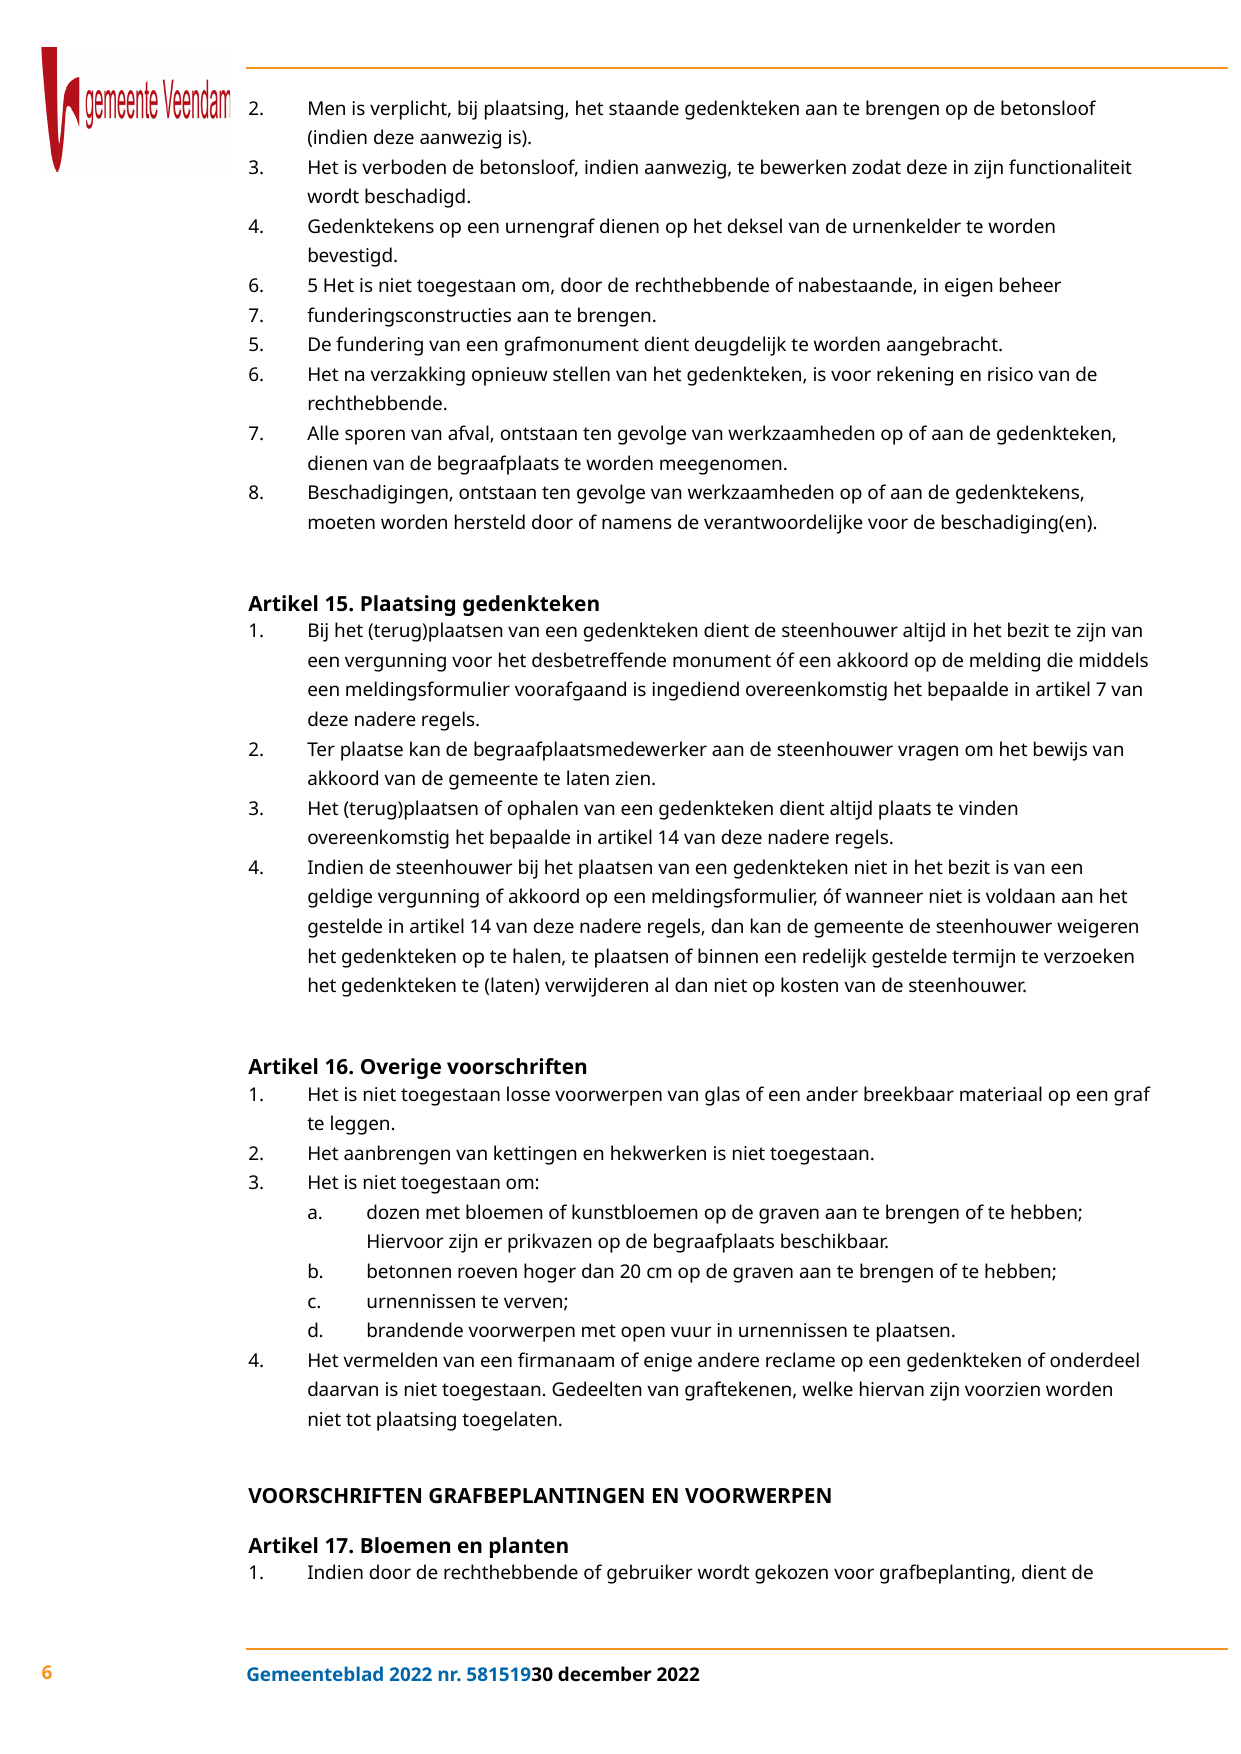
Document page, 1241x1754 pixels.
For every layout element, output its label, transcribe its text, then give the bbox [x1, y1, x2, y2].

list 5 Het is niet toegestaan om, door de rechthebbende of nabestaande, in eigen beheer [248, 272, 1152, 298]
list dozen met bloemen of kunstbloemen op de graven aan te brengen of te hebben; Hiervoor zijn er prikvazen op de begraafplaats beschikbaar. [307, 1199, 1152, 1254]
list Ter plaatse kan de begraafplaatsmedewerker aan de steenhouwer vragen om het bewijs van akkoord van de gemeente te laten zien. [248, 736, 1152, 791]
list Gedenktekens op een urnengraf dienen op het deksel van de urnenkelder te worden bevestigd. [248, 213, 1152, 268]
picture [41, 47, 231, 172]
list Beschadigingen, ontstaan ten gevolge van werkzaamheden op of aan de gedenktekens, moeten worden hersteld door of namens de verantwoordelijke voor de beschadiging(en). [248, 479, 1152, 535]
list Het vermelden van een firmanaam of enige andere reclame op een gedenkteken of onderdeel daarvan is niet toegestaan. Gedeelten van graftekenen, welke hiervan zijn voorzien worden niet tot plaatsing toegelaten. [248, 1347, 1152, 1432]
list Het (terug)plaatsen of ophalen van een gedenkteken dient altijd plaats te vinden overeenkomstig het bepaalde in artikel 14 van deze nadere regels. [248, 795, 1152, 850]
list betonnen roeven hoger dan 20 cm op de graven aan te brengen of te hebben; [307, 1258, 1152, 1284]
list Het is niet toegestaan om: [248, 1169, 1152, 1195]
list De fundering van een grafmonument dient deugdelijk te worden aangebracht. [248, 331, 1152, 357]
list Het aanbrengen van kettingen en hekwerken is niet toegestaan. [248, 1140, 1152, 1166]
text Artikel 16. Overige voorschriften [248, 1052, 1152, 1081]
list Bij het (terug)plaatsen van een gedenkteken dient de steenhouwer altijd in het bezit te zijn van een vergunning voor het desbetreffende monument óf een akkoord op de melding die middels een meldingsformulier voorafgaand is ingediend overeenkomstig het bepaalde in artikel 7 van deze nadere regels. [248, 617, 1152, 732]
text VOORSCHRIFTEN GRAFBEPLANTINGEN EN VOORWERPEN [248, 1481, 1152, 1510]
list brandende voorwerpen met open vuur in urnennissen te plaatsen. [307, 1317, 1152, 1343]
text Artikel 17. Bloemen en planten [248, 1531, 1152, 1559]
list Het na verzakking opnieuw stellen van het gedenkteken, is voor rekening en risico van de rechthebbende. [248, 361, 1152, 416]
list Indien door de rechthebbende of gebruiker wordt gekozen voor grafbeplanting, dient de [248, 1559, 1152, 1585]
list funderingsconstructies aan te brengen. [248, 302, 1152, 328]
list Het is verboden de betonsloof, indien aanwezig, te bewerken zodat deze in zijn functionaliteit wordt beschadigd. [248, 154, 1152, 209]
list Alle sporen van afval, ontstaan ten gevolge van werkzaamheden op of aan de gedenkteken, dienen van de begraafplaats te worden meegenomen. [248, 420, 1152, 476]
list Men is verplicht, bij plaatsing, het staande gedenkteken aan te brengen op de betonsloof (indien deze aanwezig is). [248, 95, 1152, 150]
list Indien de steenhouwer bij het plaatsen van een gedenkteken niet in het bezit is van een geldige vergunning of akkoord op een meldingsformulier, óf wanneer niet is voldaan aan het gestelde in artikel 14 van deze nadere regels, dan kan de gemeente de steenhouwer weigeren het gedenkteken op te halen, te plaatsen of binnen een redelijk gestelde termijn te verzoeken het gedenkteken te (laten) verwijderen al dan niet op kosten van de steenhouwer. [248, 854, 1152, 998]
list urnennissen te verven; [307, 1288, 1152, 1314]
list Het is niet toegestaan losse voorwerpen van glas of een ander breekbaar materiaal op een graf te leggen. [248, 1081, 1152, 1136]
text Artikel 15. Plaatsing gedenkteken [248, 589, 1152, 617]
